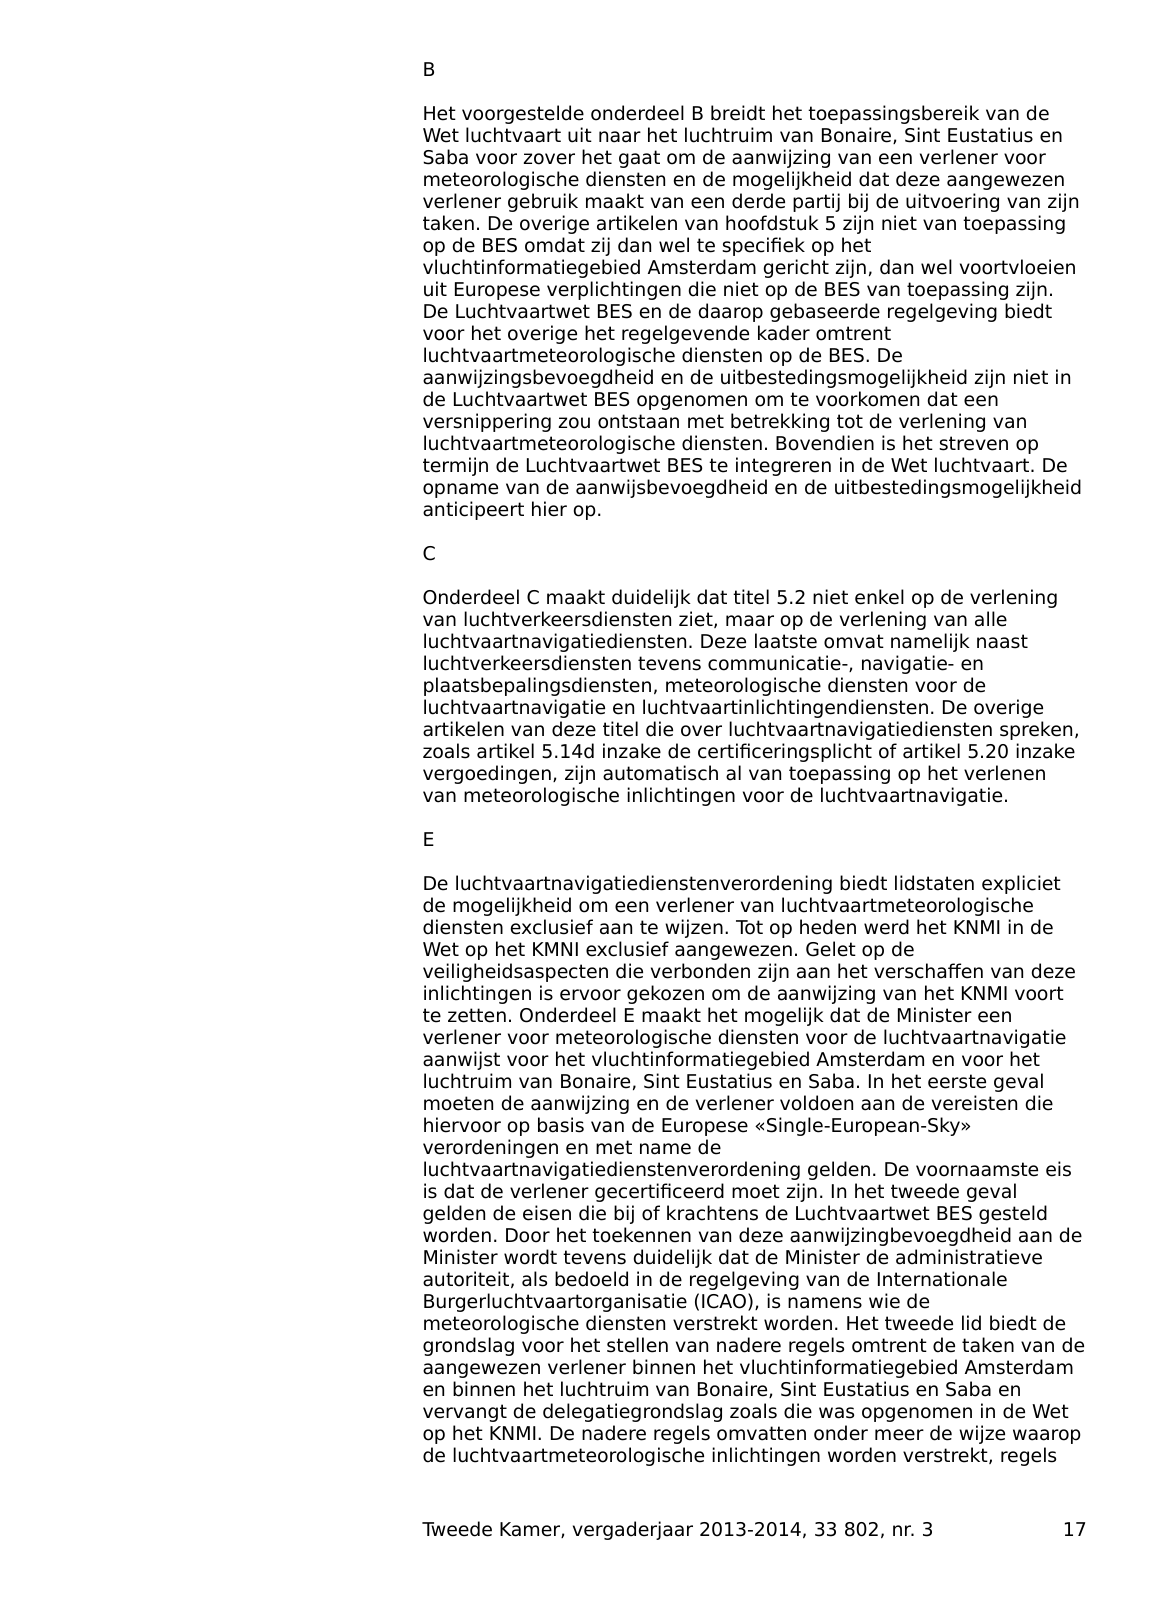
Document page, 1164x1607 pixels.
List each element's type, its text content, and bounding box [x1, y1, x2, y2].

text Onderdeel C maakt duidelijk dat titel 5.2 niet enkel op de verlening van luchtverkeersdiensten ziet, maar op de verlening van alle luchtvaartnavigatiediensten. Deze laatste omvat namelijk naast luchtverkeersdiensten tevens communicatie-, navigatie- en plaatsbepalingsdiensten, meteorologische diensten voor de luchtvaartnavigatie en luchtvaartinlichtingendiensten. De overige artikelen van deze titel die over luchtvaartnavigatiediensten spreken, zoals artikel 5.14d inzake de certificeringsplicht of artikel 5.20 inzake vergoedingen, zijn automatisch al van toepassing op het verlenen van meteorologische inlichtingen voor de luchtvaartnavigatie. [422, 587, 1087, 807]
text B [422, 59, 1087, 81]
text Het voorgestelde onderdeel B breidt het toepassingsbereik van de Wet luchtvaart uit naar het luchtruim van Bonaire, Sint Eustatius en Saba voor zover het gaat om de aanwijzing van een verlener voor meteorologische diensten en de mogelijkheid dat deze aangewezen verlener gebruik maakt van een derde partij bij de uitvoering van zijn taken. De overige artikelen van hoofdstuk 5 zijn niet van toepassing op de BES omdat zij dan wel te specifiek op het vluchtinformatiegebied Amsterdam gericht zijn, dan wel voortvloeien uit Europese verplichtingen die niet op de BES van toepassing zijn. [422, 103, 1087, 301]
text De luchtvaartnavigatiedienstenverordening biedt lidstaten expliciet de mogelijkheid om een verlener van luchtvaartmeteorologische diensten exclusief aan te wijzen. Tot op heden werd het KNMI in de Wet op het KMNI exclusief aangewezen. Gelet op de veiligheidsaspecten die verbonden zijn aan het verschaffen van deze inlichtingen is ervoor gekozen om de aanwijzing van het KNMI voort te zetten. Onderdeel E maakt het mogelijk dat de Minister een verlener voor meteorologische diensten voor de luchtvaartnavigatie aanwijst voor het vluchtinformatiegebied Amsterdam en voor het luchtruim van Bonaire, Sint Eustatius en Saba. In het eerste geval moeten de aanwijzing en de verlener voldoen aan de vereisten die hiervoor op basis van de Europese «Single-European-Sky» verordeningen en met name de luchtvaartnavigatiedienstenverordening gelden. De voornaamste eis is dat de verlener gecertificeerd moet zijn. In het tweede geval gelden de eisen die bij of krachtens de Luchtvaartwet BES gesteld worden. Door het toekennen van deze aanwijzingbevoegdheid aan de Minister wordt tevens duidelijk dat de Minister de administratieve autoriteit, als bedoeld in de regelgeving van de Internationale Burgerluchtvaartorganisatie (ICAO), is namens wie de meteorologische diensten verstrekt worden. Het tweede lid biedt de grondslag voor het stellen van nadere regels omtrent de taken van de aangewezen verlener binnen het vluchtinformatiegebied Amsterdam en binnen het luchtruim van Bonaire, Sint Eustatius en Saba en vervangt de delegatiegrondslag zoals die was opgenomen in de Wet op het KNMI. De nadere regels omvatten onder meer de wijze waarop de luchtvaartmeteorologische inlichtingen worden verstrekt, regels [422, 873, 1087, 1467]
text C [422, 543, 1087, 565]
text De Luchtvaartwet BES en de daarop gebaseerde regelgeving biedt voor het overige het regelgevende kader omtrent luchtvaartmeteorologische diensten op de BES. De aanwijzingsbevoegdheid en de uitbestedingsmogelijkheid zijn niet in de Luchtvaartwet BES opgenomen om te voorkomen dat een versnippering zou ontstaan met betrekking tot de verlening van luchtvaartmeteorologische diensten. Bovendien is het streven op termijn de Luchtvaartwet BES te integreren in de Wet luchtvaart. De opname van de aanwijsbevoegdheid en de uitbestedingsmogelijkheid anticipeert hier op. [422, 301, 1087, 521]
text E [422, 829, 1087, 851]
